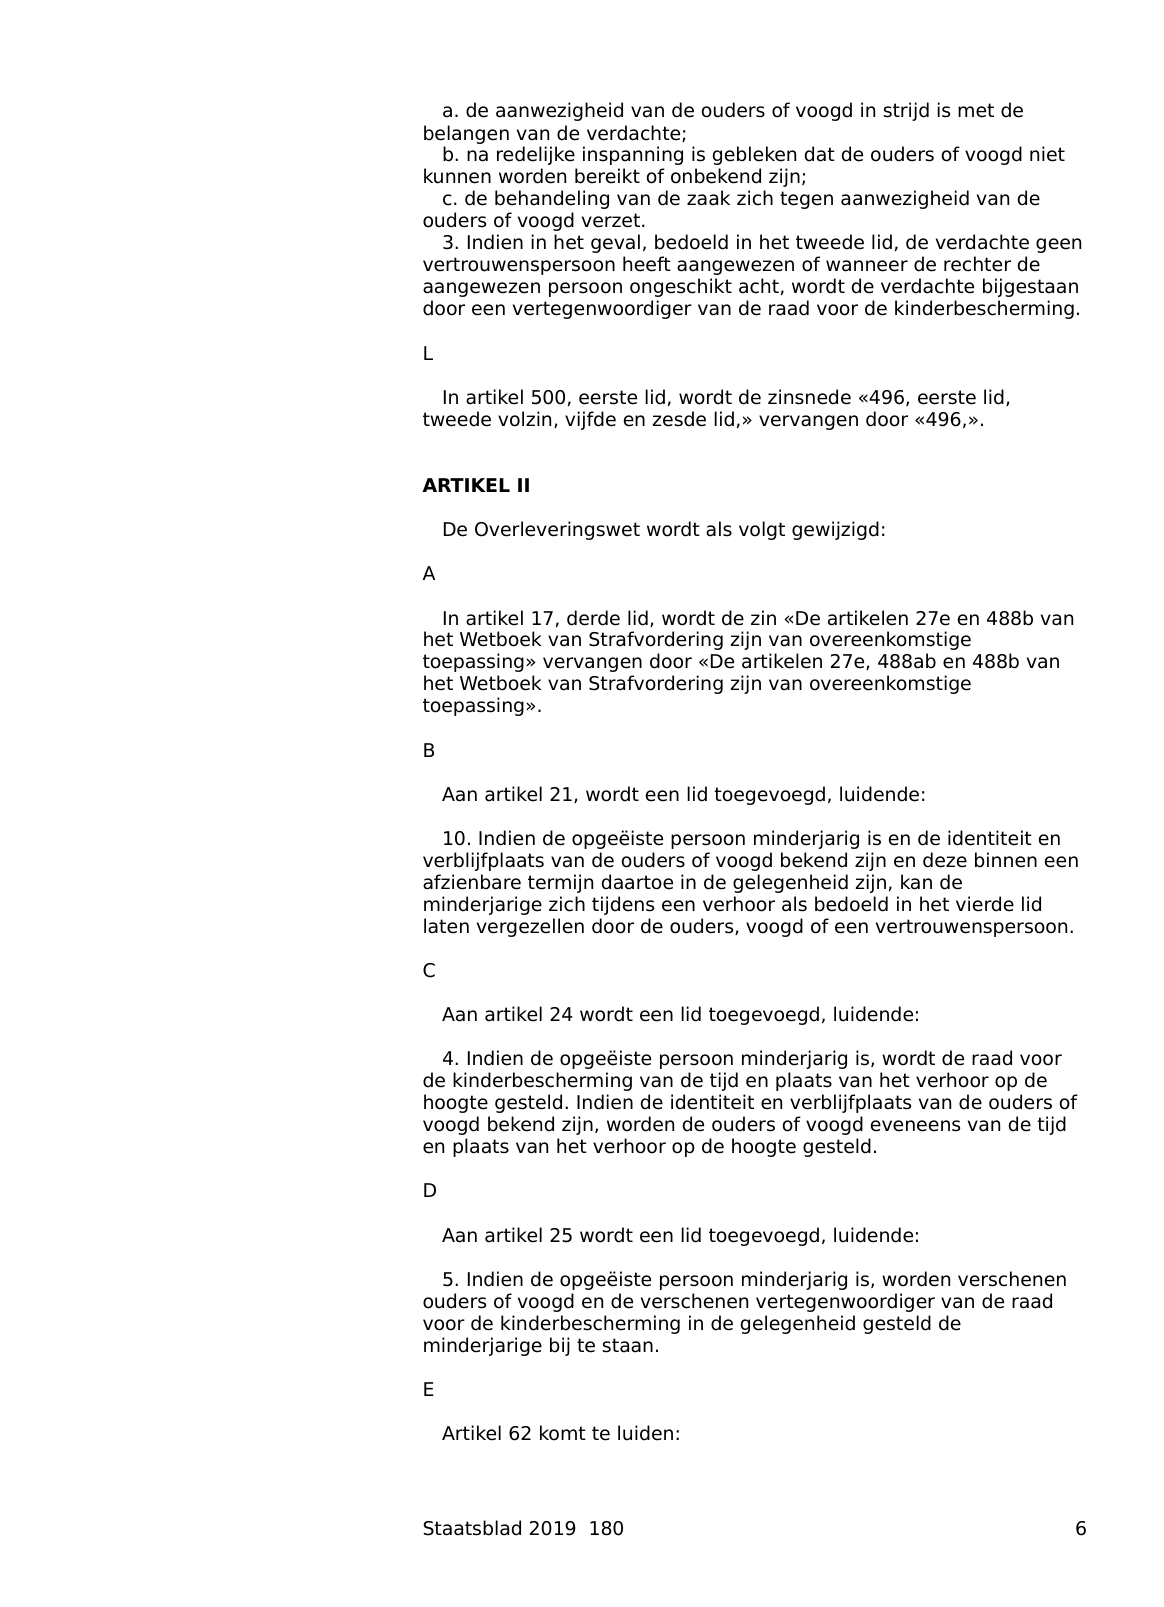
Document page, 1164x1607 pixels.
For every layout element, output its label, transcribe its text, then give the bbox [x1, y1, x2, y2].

text A [422, 563, 1087, 585]
text c. de behandeling van de zaak zich tegen aanwezigheid van de ouders of voogd verzet. [422, 188, 1087, 232]
text Aan artikel 21, wordt een lid toegevoegd, luidende: [422, 784, 1087, 806]
text 10. Indien de opgeëiste persoon minderjarig is en de identiteit en verblijfplaats van de ouders of voogd bekend zijn en deze binnen een afzienbare termijn daartoe in de gelegenheid zijn, kan de minderjarige zich tijdens een verhoor als bedoeld in het vierde lid laten vergezellen door de ouders, voogd of een vertrouwenspersoon. [422, 828, 1087, 938]
text De Overleveringswet wordt als volgt gewijzigd: [422, 519, 1087, 541]
text B [422, 739, 1087, 761]
text b. na redelijke inspanning is gebleken dat de ouders of voogd niet kunnen worden bereikt of onbekend zijn; [422, 144, 1087, 188]
text 5. Indien de opgeëiste persoon minderjarig is, worden verschenen ouders of voogd en de verschenen vertegenwoordiger van de raad voor de kinderbescherming in de gelegenheid gesteld de minderjarige bij te staan. [422, 1269, 1087, 1357]
text a. de aanwezigheid van de ouders of voogd in strijd is met de belangen van de verdachte; [422, 100, 1087, 144]
text Aan artikel 24 wordt een lid toegevoegd, luidende: [422, 1004, 1087, 1026]
text In artikel 17, derde lid, wordt de zin «De artikelen 27e en 488b van het Wetboek van Strafvordering zijn van overeenkomstige toepassing» vervangen door «De artikelen 27e, 488ab en 488b van het Wetboek van Strafvordering zijn van overeenkomstige toepassing». [422, 607, 1087, 717]
text 3. Indien in het geval, bedoeld in het tweede lid, de verdachte geen vertrouwenspersoon heeft aangewezen of wanneer de rechter de aangewezen persoon ongeschikt acht, wordt de verdachte bijgestaan door een vertegenwoordiger van de raad voor de kinderbescherming. [422, 232, 1087, 320]
text D [422, 1180, 1087, 1202]
text E [422, 1379, 1087, 1401]
text 4. Indien de opgeëiste persoon minderjarig is, wordt de raad voor de kinderbescherming van de tijd en plaats van het verhoor op de hoogte gesteld. Indien de identiteit en verblijfplaats van de ouders of voogd bekend zijn, worden de ouders of voogd eveneens van de tijd en plaats van het verhoor op de hoogte gesteld. [422, 1048, 1087, 1158]
text In artikel 500, eerste lid, wordt de zinsnede «496, eerste lid, tweede volzin, vijfde en zesde lid,» vervangen door «496,». [422, 387, 1087, 431]
text Artikel 62 komt te luiden: [422, 1423, 1087, 1445]
text C [422, 960, 1087, 982]
text L [422, 342, 1087, 364]
text Aan artikel 25 wordt een lid toegevoegd, luidende: [422, 1224, 1087, 1246]
subtitle ARTIKEL II [422, 475, 1087, 497]
